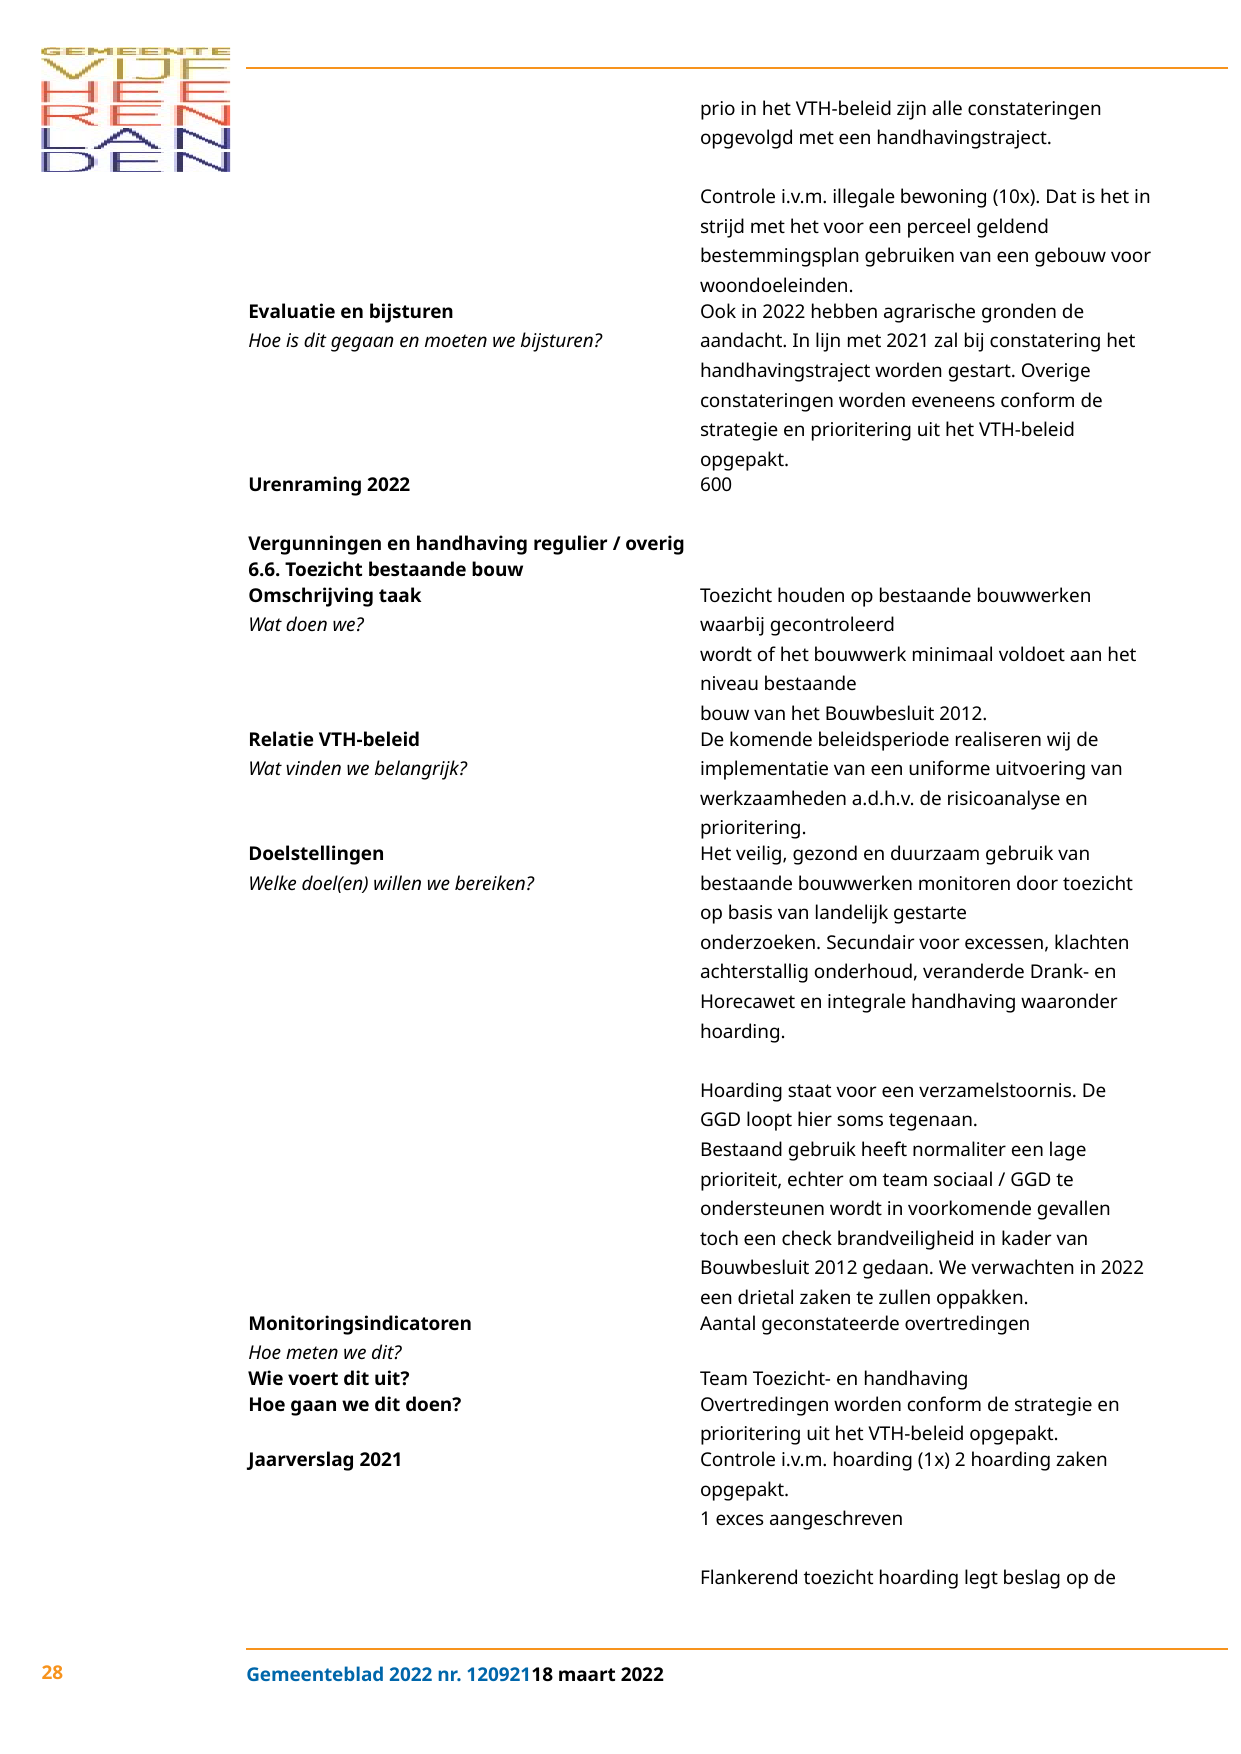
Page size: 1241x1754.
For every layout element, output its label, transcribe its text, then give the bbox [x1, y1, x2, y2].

picture [41, 47, 231, 172]
table_cell Het veilig, gezond en duurzaam gebruik van bestaande bouwwerken monitoren door toezicht op basis van landelijk gestarte onderzoeken. Secundair voor excessen, klachten achterstallig onderhoud, veranderde Drank- en Horecawet en integrale handhaving waaronder hoarding. Hoarding staat voor een verzamelstoornis. De GGD loopt hier soms tegenaan. Bestaand gebruik heeft normaliter een lage prioriteit, echter om team sociaal / GGD te ondersteunen wordt in voorkomende gevallen toch een check brandveiligheid in kader van Bouwbesluit 2012 gedaan. We verwachten in 2022 een drietal zaken te zullen oppakken. [700, 840, 1152, 1310]
table_cell Doelstellingen Welke doel(en) willen we bereiken? [248, 840, 700, 1310]
table_cell Toezicht houden op bestaande bouwwerken waarbij gecontroleerd wordt of het bouwwerk minimaal voldoet aan het niveau bestaande bouw van het Bouwbesluit 2012. [700, 582, 1152, 726]
table_cell Evaluatie en bijsturen Hoe is dit gegaan en moeten we bijsturen? [248, 298, 700, 472]
table_cell Ook in 2022 hebben agrarische gronden de aandacht. In lijn met 2021 zal bij constatering het handhavingstraject worden gestart. Overige constateringen worden eveneens conform de strategie en prioritering uit het VTH-beleid opgepakt. [700, 298, 1152, 472]
table_cell Jaarverslag 2021 [248, 1446, 700, 1590]
table_cell 600 [700, 472, 1152, 497]
table_cell 6.6. Toezicht bestaande bouw [248, 556, 1152, 582]
table_cell [248, 95, 700, 298]
table_cell Controle i.v.m. hoarding (1x) 2 hoarding zaken opgepakt. 1 exces aangeschreven Flankerend toezicht hoarding legt beslag op de [700, 1446, 1152, 1590]
table_cell De komende beleidsperiode realiseren wij de implementatie van een uniforme uitvoering van werkzaamheden a.d.h.v. de risicoanalyse en prioritering. [700, 726, 1152, 840]
table_cell Wie voert dit uit? [248, 1365, 700, 1391]
table_cell Hoe gaan we dit doen? [248, 1391, 700, 1446]
table_cell Monitoringsindicatoren Hoe meten we dit? [248, 1310, 700, 1365]
table_cell Aantal geconstateerde overtredingen [700, 1310, 1152, 1365]
table_cell Relatie VTH-beleid Wat vinden we belangrijk? [248, 726, 700, 840]
table_cell prio in het VTH-beleid zijn alle constateringen opgevolgd met een handhavingstraject. Controle i.v.m. illegale bewoning (10x). Dat is het in strijd met het voor een perceel geldend bestemmingsplan gebruiken van een gebouw voor woondoeleinden. [700, 95, 1152, 298]
table_cell Team Toezicht- en handhaving [700, 1365, 1152, 1391]
table_cell Urenraming 2022 [248, 472, 700, 497]
table_cell Omschrijving taak Wat doen we? [248, 582, 700, 726]
table_cell Overtredingen worden conform de strategie en prioritering uit het VTH-beleid opgepakt. [700, 1391, 1152, 1446]
table_header Vergunningen en handhaving regulier / overig [248, 530, 1152, 556]
